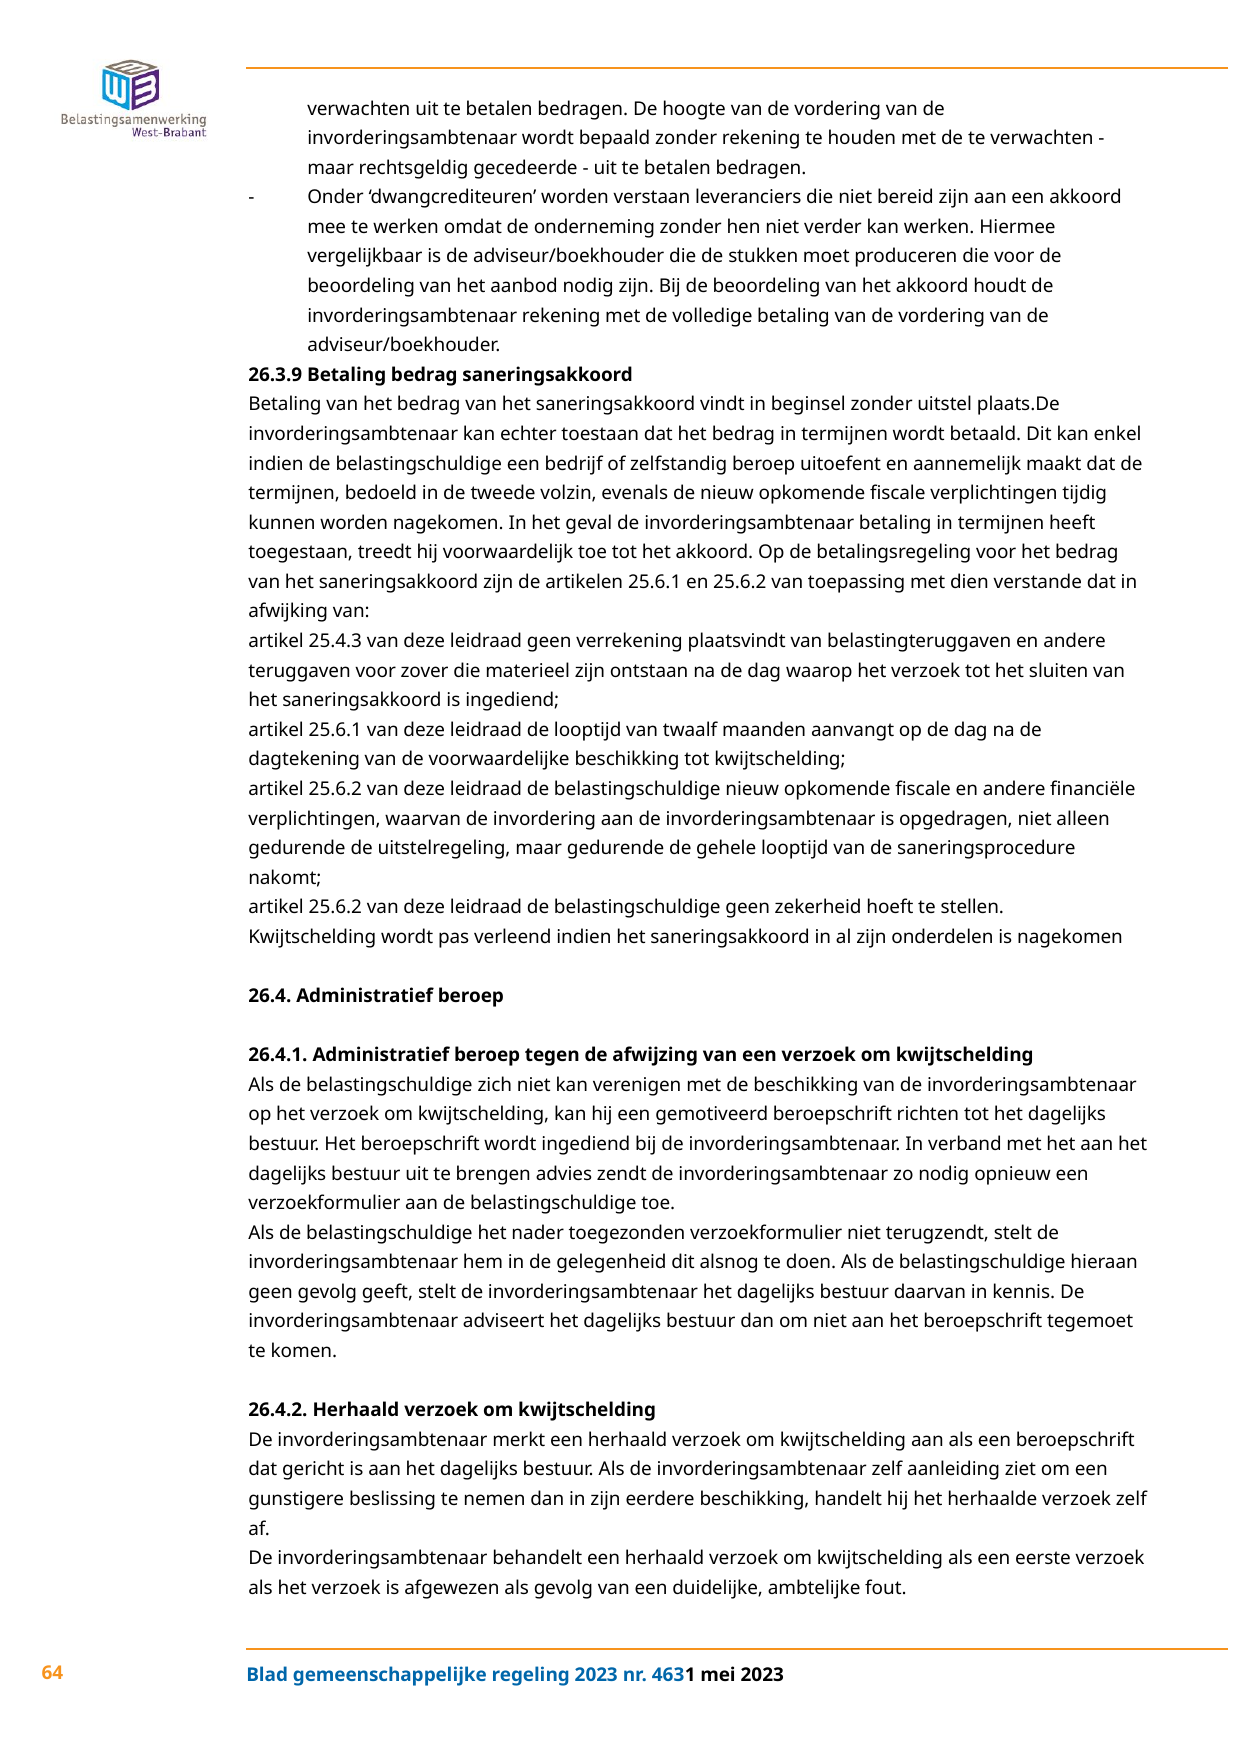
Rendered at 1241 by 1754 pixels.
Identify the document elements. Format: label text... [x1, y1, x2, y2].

text De invorderingsambtenaar behandelt een herhaald verzoek om kwijtschelding als een eerste verzoek als het verzoek is afgewezen als gevolg van een duidelijke, ambtelijke fout. [248, 1544, 1152, 1600]
text Als de belastingschuldige het nader toegezonden verzoekformulier niet terugzendt, stelt de invorderingsambtenaar hem in de gelegenheid dit alsnog te doen. Als de belastingschuldige hieraan geen gevolg geeft, stelt de invorderingsambtenaar het dagelijks bestuur daarvan in kennis. De invorderingsambtenaar adviseert het dagelijks bestuur dan om niet aan het beroepschrift tegemoet te komen. [248, 1219, 1152, 1363]
text artikel 25.4.3 van deze leidraad geen verrekening plaatsvindt van belastingteruggaven en andere teruggaven voor zover die materieel zijn ontstaan na de dag waarop het verzoek tot het sluiten van het saneringsakkoord is ingediend; [248, 627, 1152, 712]
text Kwijtschelding wordt pas verleend indien het saneringsakkoord in al zijn onderdelen is nagekomen [248, 923, 1152, 949]
text De invorderingsambtenaar merkt een herhaald verzoek om kwijtschelding aan als een beroepschrift dat gericht is aan het dagelijks bestuur. Als de invorderingsambtenaar zelf aanleiding ziet om een gunstigere beslissing te nemen dan in zijn eerdere beschikking, handelt hij het herhaalde verzoek zelf af. [248, 1426, 1152, 1541]
picture [41, 47, 231, 172]
text Als de belastingschuldige zich niet kan verenigen met de beschikking van de invorderingsambtenaar op het verzoek om kwijtschelding, kan hij een gemotiveerd beroepschrift richten tot het dagelijks bestuur. Het beroepschrift wordt ingediend bij de invorderingsambtenaar. In verband met het aan het dagelijks bestuur uit te brengen advies zendt de invorderingsambtenaar zo nodig opnieuw een verzoekformulier aan de belastingschuldige toe. [248, 1071, 1152, 1215]
text artikel 25.6.2 van deze leidraad de belastingschuldige geen zekerheid hoeft te stellen. [248, 893, 1152, 919]
text 26.4.1. Administratief beroep tegen de afwijzing van een verzoek om kwijtschelding [248, 1041, 1152, 1067]
text 26.3.9 Betaling bedrag saneringsakkoord [248, 361, 1152, 387]
text artikel 25.6.1 van deze leidraad de looptijd van twaalf maanden aanvangt op de dag na de dagtekening van de voorwaardelijke beschikking tot kwijtschelding; [248, 716, 1152, 771]
list verwachten uit te betalen bedragen. De hoogte van de vordering van de invorderingsambtenaar wordt bepaald zonder rekening te houden met de te verwachten - maar rechtsgeldig gecedeerde - uit te betalen bedragen. [248, 95, 1152, 180]
text artikel 25.6.2 van deze leidraad de belastingschuldige nieuw opkomende fiscale en andere financiële verplichtingen, waarvan de invordering aan de invorderingsambtenaar is opgedragen, niet alleen gedurende de uitstelregeling, maar gedurende de gehele looptijd van de saneringsprocedure nakomt; [248, 775, 1152, 890]
list Onder ‘dwangcrediteuren’ worden verstaan leveranciers die niet bereid zijn aan een akkoord mee te werken omdat de onderneming zonder hen niet verder kan werken. Hiermee vergelijkbaar is de adviseur/boekhouder die de stukken moet produceren die voor de beoordeling van het aanbod nodig zijn. Bij de beoordeling van het akkoord houdt de invorderingsambtenaar rekening met de volledige betaling van de vordering van de adviseur/boekhouder. [248, 183, 1152, 357]
text Betaling van het bedrag van het saneringsakkoord vindt in beginsel zonder uitstel plaats.De invorderingsambtenaar kan echter toestaan dat het bedrag in termijnen wordt betaald. Dit kan enkel indien de belastingschuldige een bedrijf of zelfstandig beroep uitoefent en aannemelijk maakt dat de termijnen, bedoeld in de tweede volzin, evenals de nieuw opkomende fiscale verplichtingen tijdig kunnen worden nagekomen. In het geval de invorderingsambtenaar betaling in termijnen heeft toegestaan, treedt hij voorwaardelijk toe tot het akkoord. Op de betalingsregeling voor het bedrag van het saneringsakkoord zijn de artikelen 25.6.1 en 25.6.2 van toepassing met dien verstande dat in afwijking van: [248, 391, 1152, 623]
text 26.4.2. Herhaald verzoek om kwijtschelding [248, 1396, 1152, 1422]
text 26.4. Administratief beroep [248, 982, 1152, 1008]
